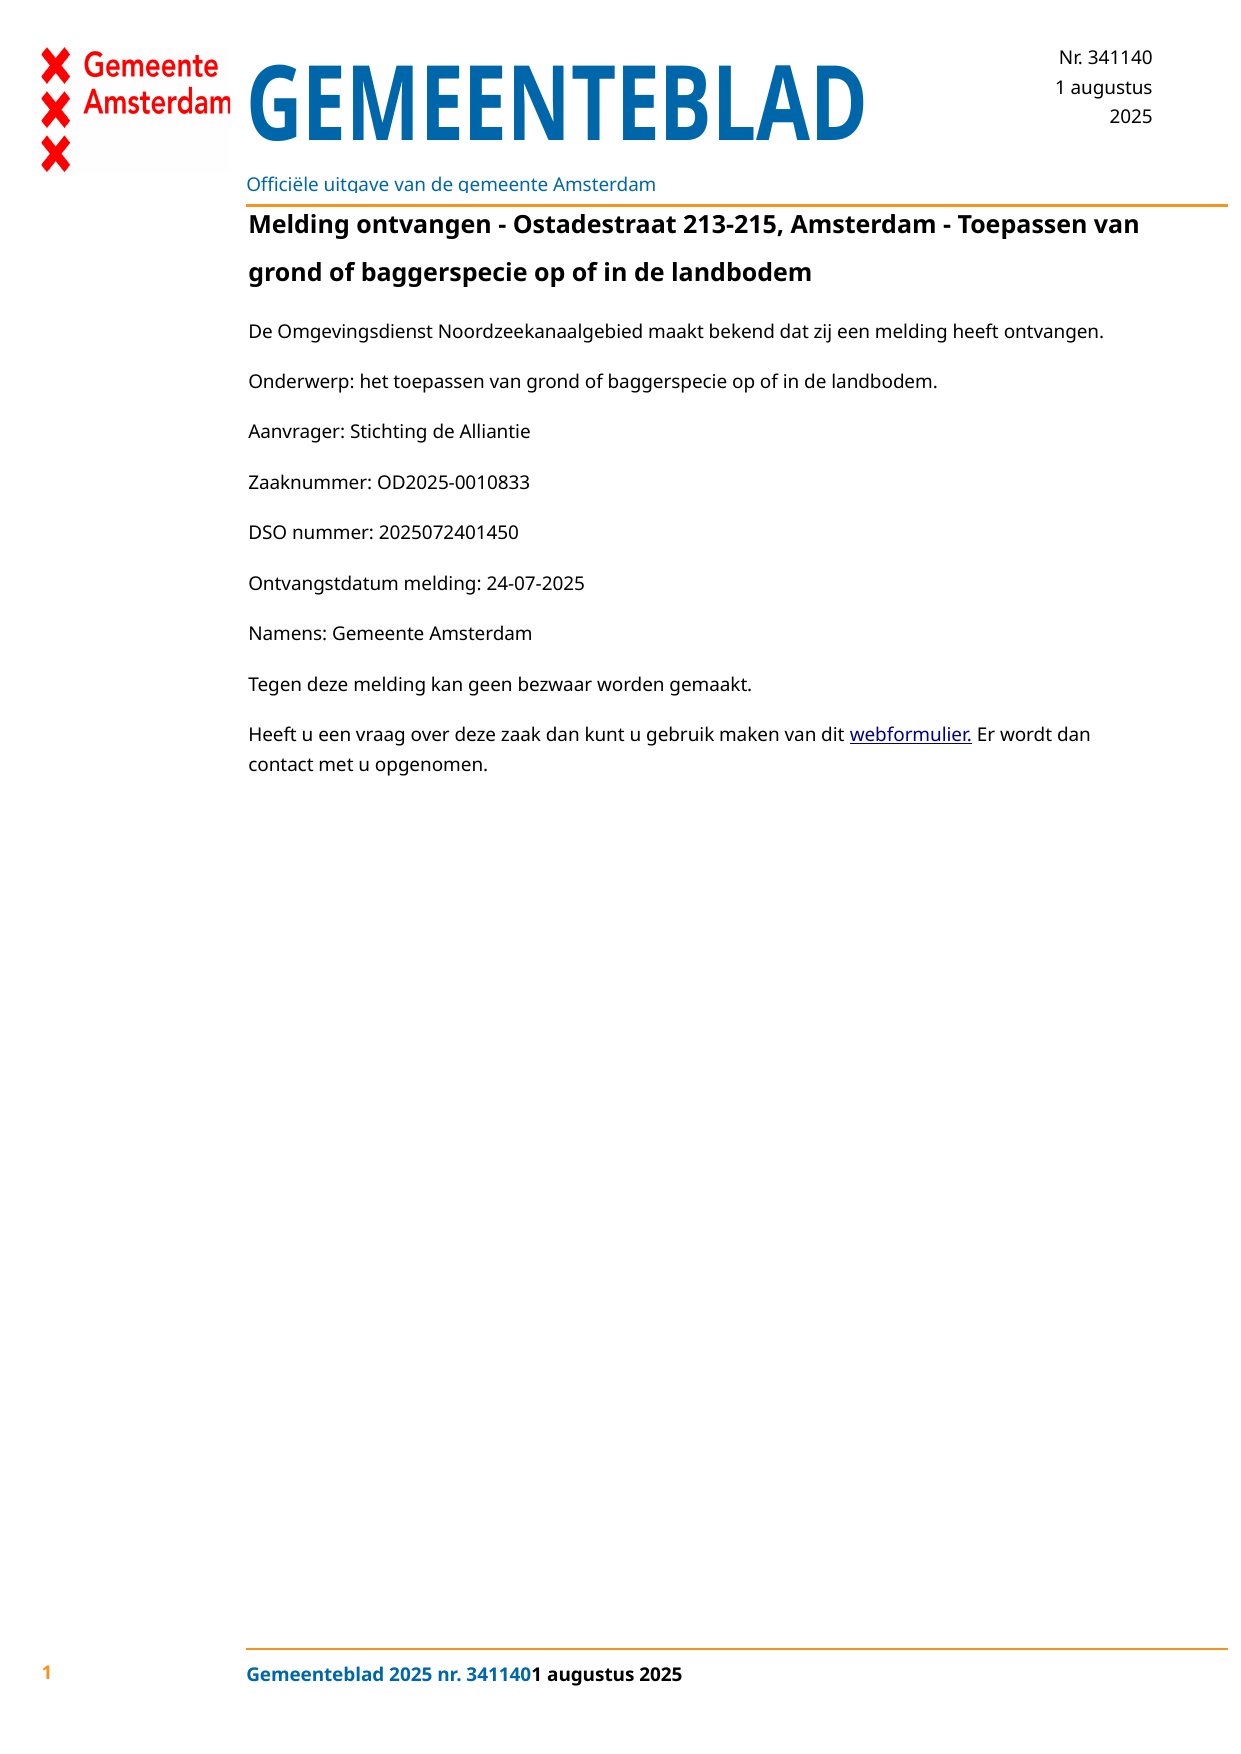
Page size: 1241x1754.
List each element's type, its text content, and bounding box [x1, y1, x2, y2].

picture [41, 47, 231, 172]
text Zaaknummer: OD2025-0010833 [248, 469, 1152, 495]
text DSO nummer: 2025072401450 [248, 519, 1152, 545]
text Onderwerp: het toepassen van grond of baggerspecie op of in de landbodem. [248, 368, 1152, 394]
text Ontvangstdatum melding: 24-07-2025 [248, 570, 1152, 596]
text Namens: Gemeente Amsterdam [248, 620, 1152, 646]
text Heeft u een vraag over deze zaak dan kunt u gebruik maken van dit webformulier. Er wordt dan contact met u opgenomen. [248, 721, 1152, 777]
text De Omgevingsdienst Noordzeekanaalgebied maakt bekend dat zij een melding heeft ontvangen. [248, 318, 1152, 344]
text Melding ontvangen - Ostadestraat 213-215, Amsterdam - Toepassen van grond of baggerspecie op of in de landbodem [248, 207, 1152, 288]
text Aanvrager: Stichting de Alliantie [248, 419, 1152, 444]
text Tegen deze melding kan geen bezwaar worden gemaakt. [248, 671, 1152, 697]
